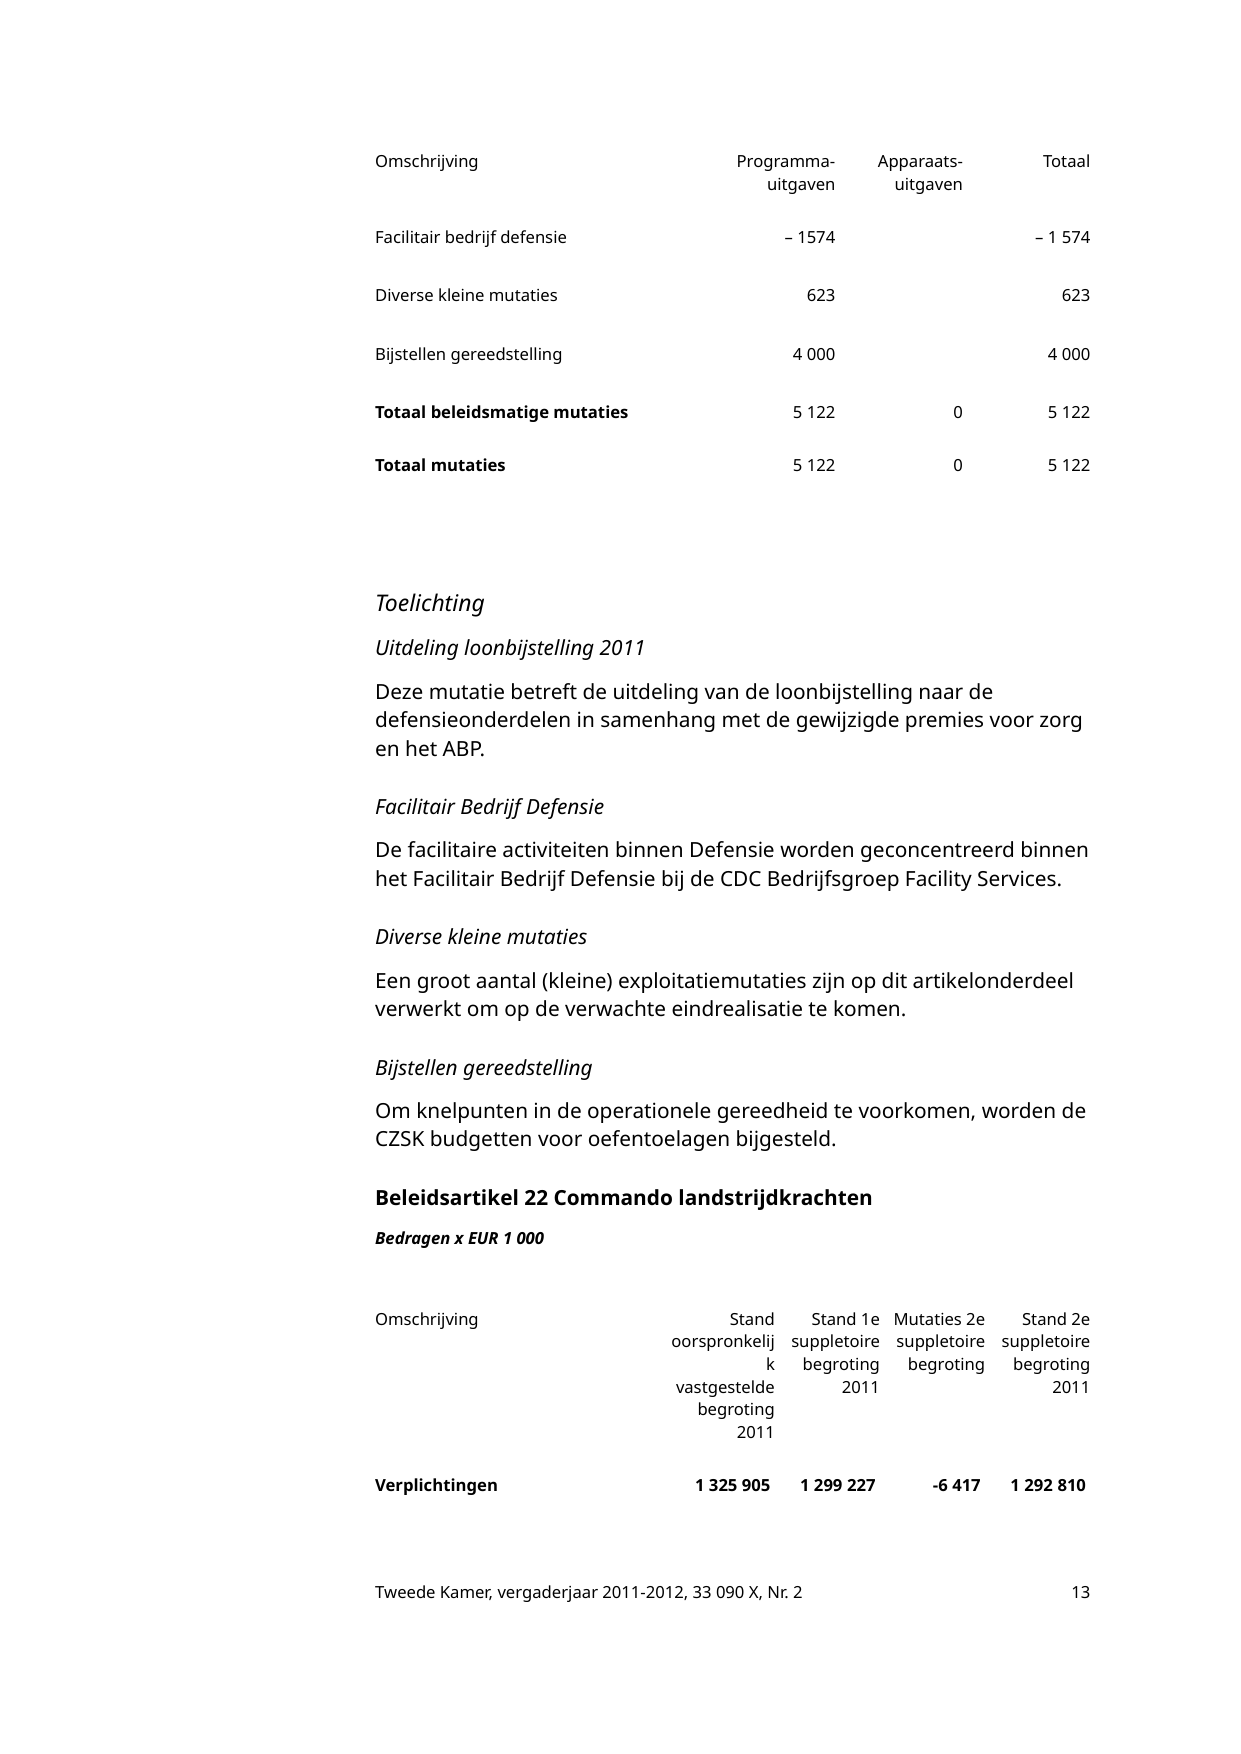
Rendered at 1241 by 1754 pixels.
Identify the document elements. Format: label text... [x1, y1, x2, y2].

text Beleidsartikel 22 Commando landstrijdkrachten [375, 1183, 1090, 1211]
table_cell Totaal beleidsmatige mutaties [375, 401, 708, 453]
table_cell Diverse kleine mutaties [375, 284, 708, 342]
table_cell Facilitair bedrijf defensie [375, 225, 708, 284]
table_header Stand 2e suppletoire begroting 2011 [985, 1307, 1090, 1473]
text Uitdeling loonbijstelling 2011 [375, 633, 1090, 662]
table_cell 4 000 [963, 342, 1090, 401]
table_cell 4 000 [708, 342, 835, 401]
text Een groot aantal (kleine) exploitatiemutaties zijn op dit artikelonderdeel verwerkt om op de verwachte eindrealisatie te komen. [375, 966, 1090, 1023]
table_header Stand oorspronkelijk vastgestelde begroting 2011 [669, 1307, 774, 1473]
table_cell -6 417 [880, 1473, 985, 1526]
table_cell Verplichtingen [375, 1473, 669, 1526]
text Facilitair Bedrijf Defensie [375, 792, 1090, 821]
table_header Apparaats-uitgaven [835, 150, 963, 225]
text Diverse kleine mutaties [375, 922, 1090, 951]
table_cell 1 325 905 [669, 1473, 774, 1526]
table_cell 623 [708, 284, 835, 342]
table_cell 0 [835, 401, 963, 453]
text Bedragen x EUR 1 000 [375, 1226, 1090, 1249]
table_cell 1 292 810 [985, 1473, 1090, 1526]
table_cell 5 122 [963, 401, 1090, 453]
table_cell – 1574 [708, 225, 835, 284]
table_cell Bijstellen gereedstelling [375, 342, 708, 401]
table_cell [835, 225, 963, 284]
text De facilitaire activiteiten binnen Defensie worden geconcentreerd binnen het Facilitair Bedrijf Defensie bij de CDC Bedrijfsgroep Facility Services. [375, 836, 1090, 892]
table_header Omschrijving [375, 1307, 669, 1473]
table_cell [835, 342, 963, 401]
text Om knelpunten in de operationele gereedheid te voorkomen, worden de CZSK budgetten voor oefentoelagen bijgesteld. [375, 1096, 1090, 1153]
table_header Omschrijving [375, 150, 708, 225]
table_cell – 1 574 [963, 225, 1090, 284]
table_header Stand 1e suppletoire begroting 2011 [775, 1307, 880, 1473]
table_cell [835, 284, 963, 342]
table_header Totaal [963, 150, 1090, 225]
table_header Programma-uitgaven [708, 150, 835, 225]
subtitle Toelichting [375, 587, 1090, 618]
text Deze mutatie betreft de uitdeling van de loonbijstelling naar de defensieonderdelen in samenhang met de gewijzigde premies voor zorg en het ABP. [375, 677, 1090, 762]
table_cell 5 122 [708, 401, 835, 453]
table_header Mutaties 2e suppletoire begroting [880, 1307, 985, 1473]
table_cell 1 299 227 [775, 1473, 880, 1526]
table_cell 5 122 [963, 454, 1090, 506]
table_cell Totaal mutaties [375, 454, 708, 506]
table_cell 0 [835, 454, 963, 506]
table_cell 623 [963, 284, 1090, 342]
table_cell 5 122 [708, 454, 835, 506]
text Bijstellen gereedstelling [375, 1053, 1090, 1081]
